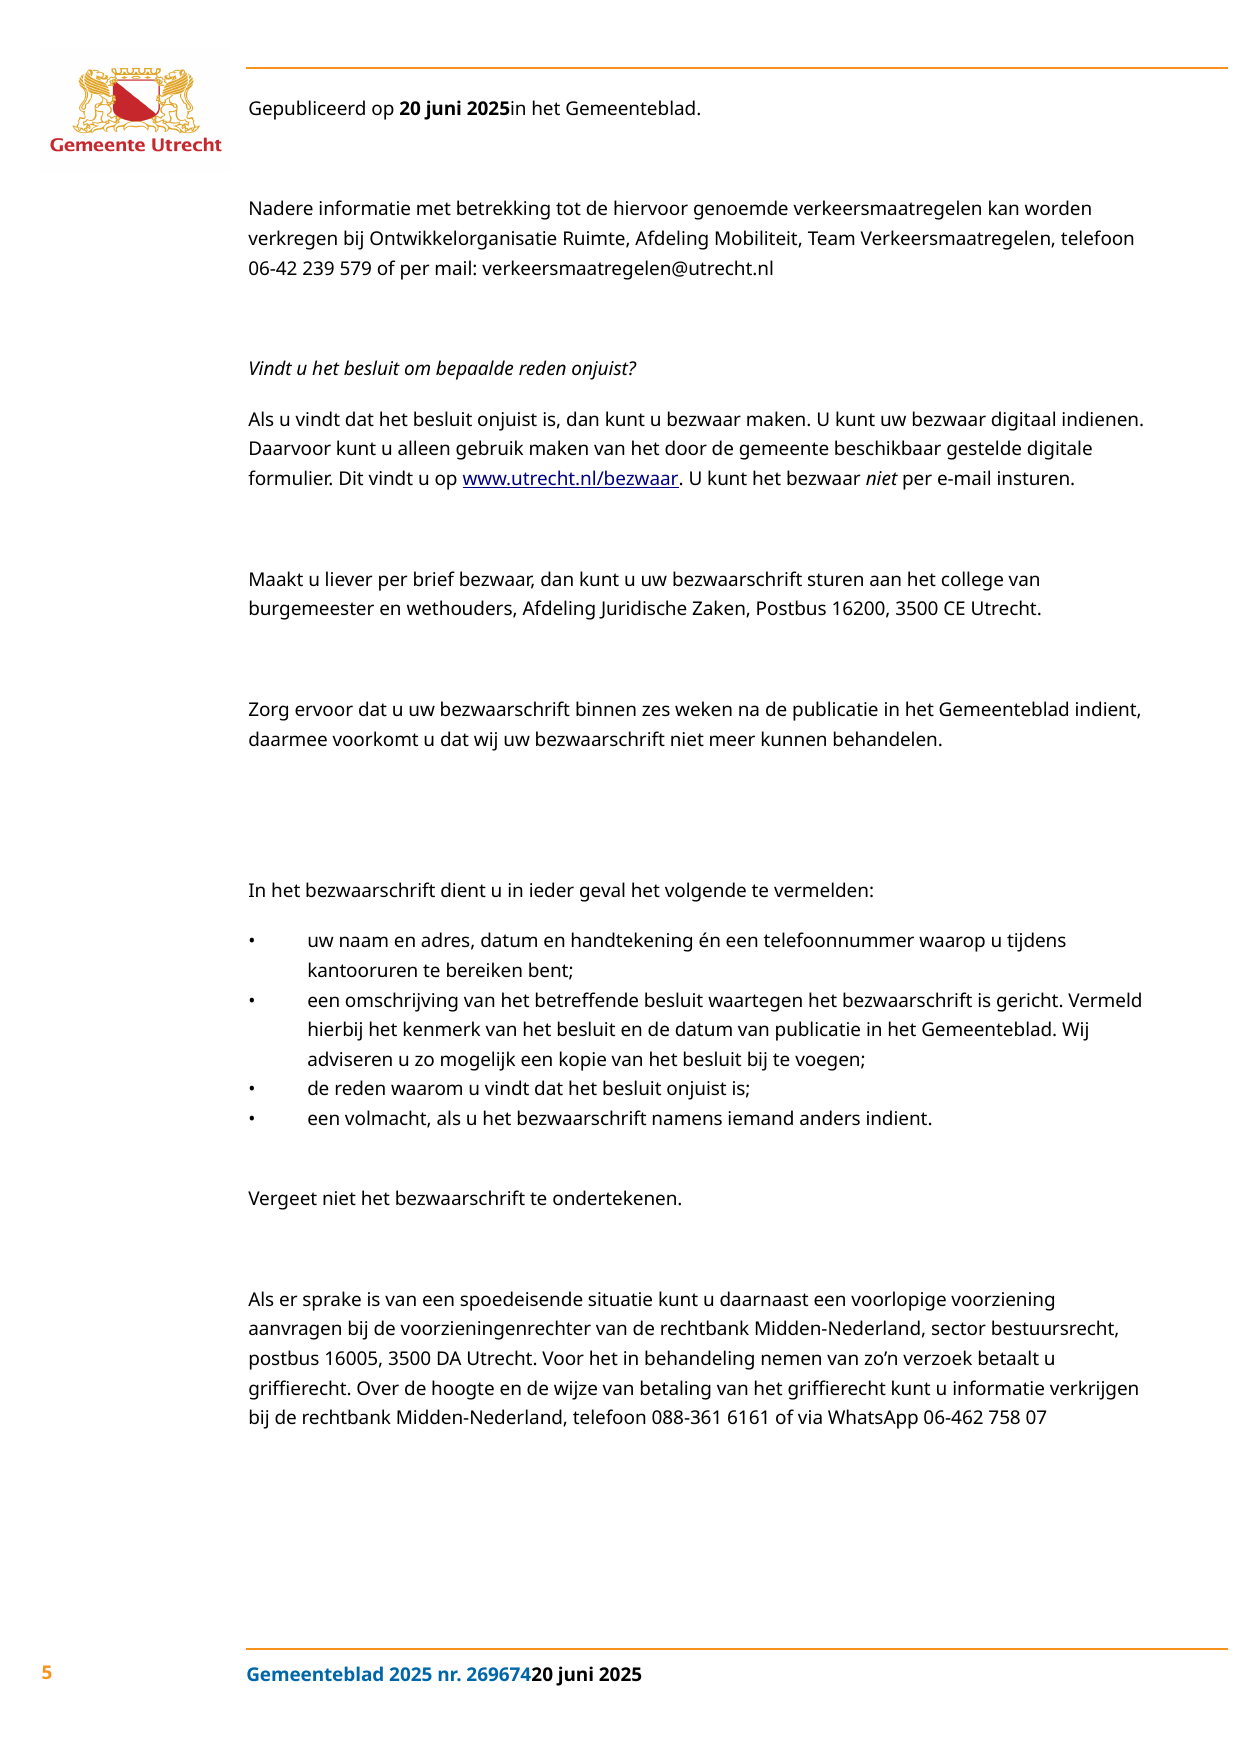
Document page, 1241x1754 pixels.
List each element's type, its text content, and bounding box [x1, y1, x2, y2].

list uw naam en adres, datum en handtekening én een telefoonnummer waarop u tijdens kantooruren te bereiken bent; [248, 928, 1152, 983]
text Als er sprake is van een spoedeisende situatie kunt u daarnaast een voorlopige voorziening aanvragen bij de voorzieningenrechter van de rechtbank Midden-Nederland, sector bestuursrecht, postbus 16005, 3500 DA Utrecht. Voor het in behandeling nemen van zo’n verzoek betaalt u griffierecht. Over de hoogte en de wijze van betaling van het griffierecht kunt u informatie verkrijgen bij de rechtbank Midden-Nederland, telefoon 088-361 6161 of via WhatsApp 06-462 758 07 [248, 1286, 1152, 1430]
text In het bezwaarschrift dient u in ieder geval het volgende te vermelden: [248, 877, 1152, 903]
text Zorg ervoor dat u uw bezwaarschrift binnen zes weken na de publicatie in het Gemeenteblad indient, daarmee voorkomt u dat wij uw bezwaarschrift niet meer kunnen behandelen. [248, 696, 1152, 752]
text Vindt u het besluit om bepaalde reden onjuist? [248, 356, 1152, 381]
list de reden waarom u vindt dat het besluit onjuist is; [248, 1076, 1152, 1101]
picture [41, 47, 231, 172]
text Nadere informatie met betrekking tot de hiervoor genoemde verkeersmaatregelen kan worden verkregen bij Ontwikkelorganisatie Ruimte, Afdeling Mobiliteit, Team Verkeersmaatregelen, telefoon 06-42 239 579 of per mail: verkeersmaatregelen@utrecht.nl [248, 196, 1152, 281]
text Als u vindt dat het besluit onjuist is, dan kunt u bezwaar maken. U kunt uw bezwaar digitaal indienen. Daarvoor kunt u alleen gebruik maken van het door de gemeente beschikbaar gestelde digitale formulier. Dit vindt u op www.utrecht.nl/bezwaar. U kunt het bezwaar niet per e-mail insturen. [248, 406, 1152, 491]
text Maakt u liever per brief bezwaar, dan kunt u uw bezwaarschrift sturen aan het college van burgemeester en wethouders, Afdeling Juridische Zaken, Postbus 16200, 3500 CE Utrecht. [248, 566, 1152, 621]
text Vergeet niet het bezwaarschrift te ondertekenen. [248, 1185, 1152, 1211]
text Gepubliceerd op 20 juni 2025in het Gemeenteblad. [248, 95, 1152, 121]
list een omschrijving van het betreffende besluit waartegen het bezwaarschrift is gericht. Vermeld hierbij het kenmerk van het besluit en de datum van publicatie in het Gemeenteblad. Wij adviseren u zo mogelijk een kopie van het besluit bij te voegen; [248, 987, 1152, 1072]
list een volmacht, als u het bezwaarschrift namens iemand anders indient. [248, 1105, 1152, 1131]
